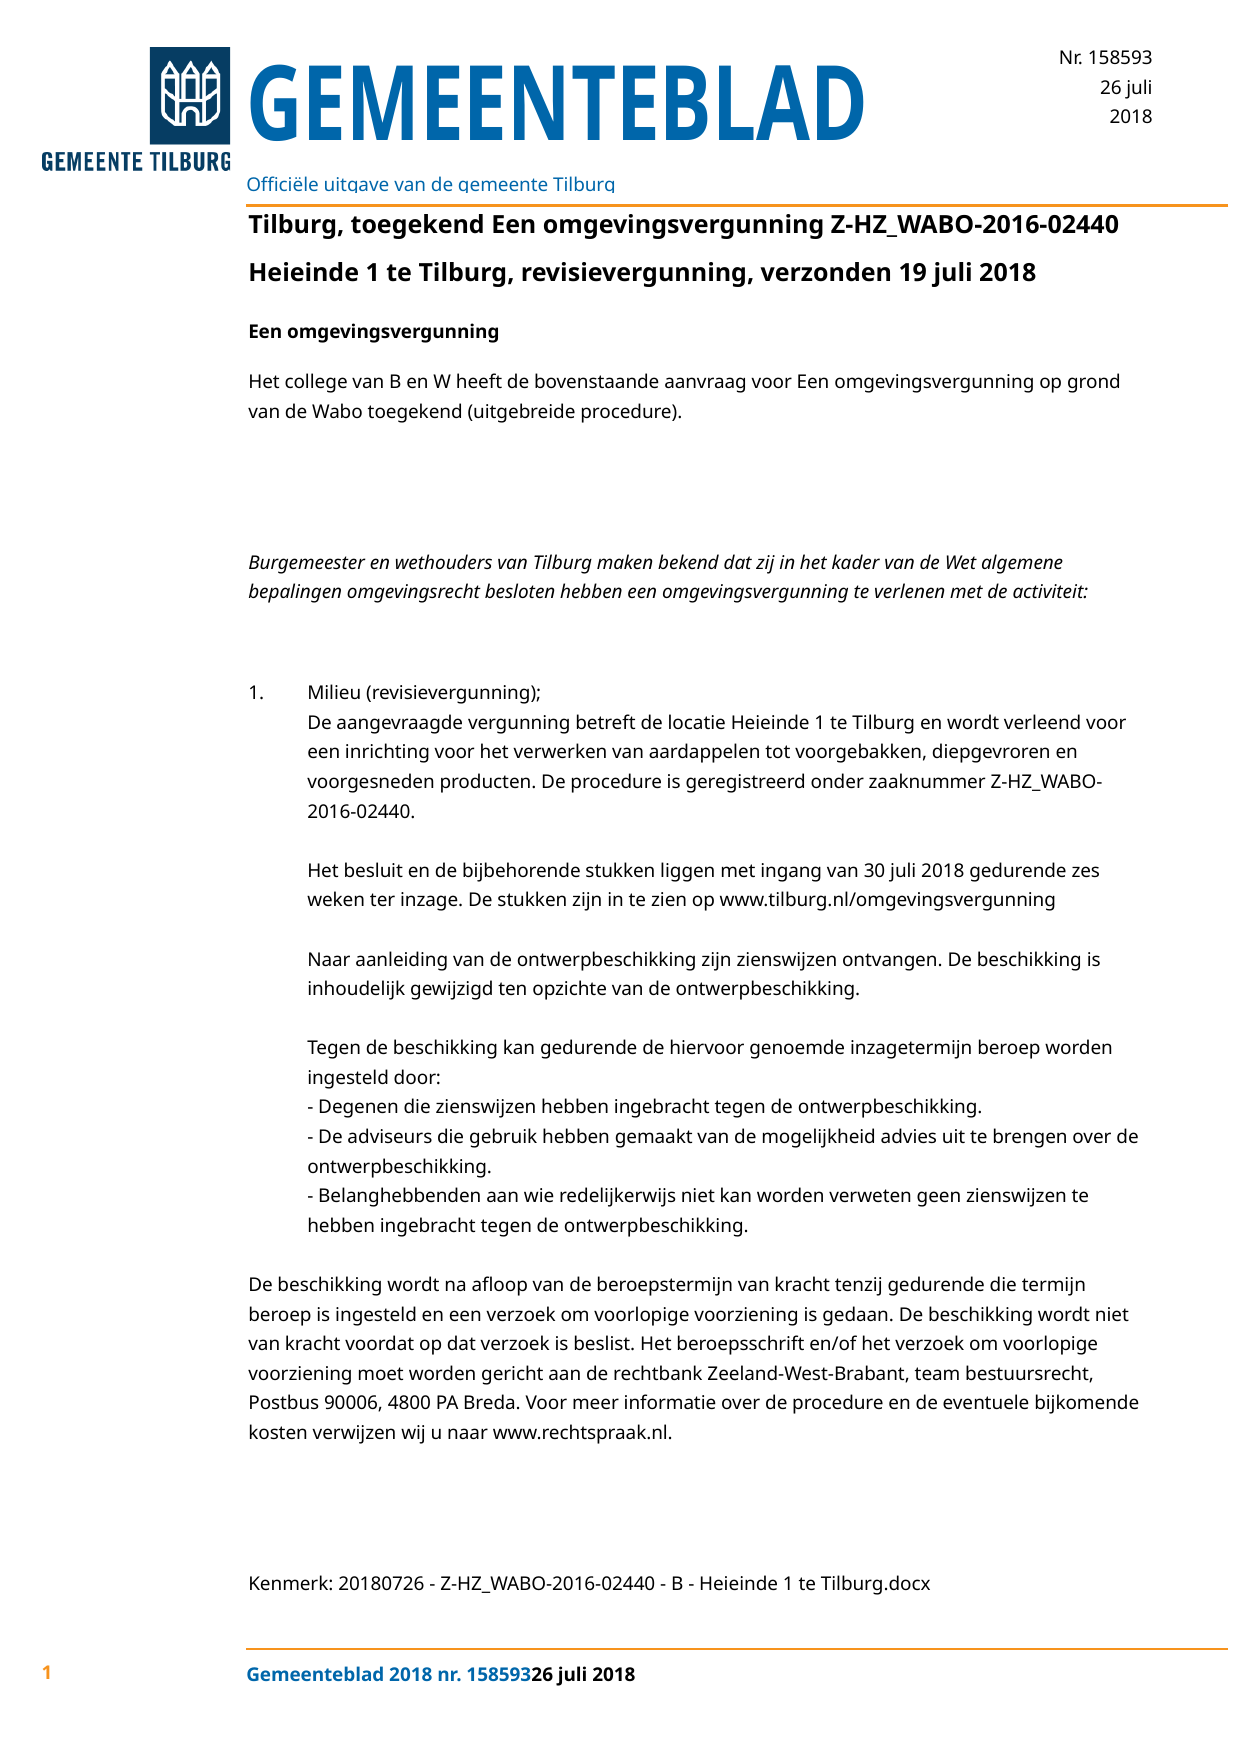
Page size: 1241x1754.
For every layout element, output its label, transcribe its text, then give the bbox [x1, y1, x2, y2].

list De aangevraagde vergunning betreft de locatie Heieinde 1 te Tilburg en wordt verleend voor een inrichting voor het verwerken van aardappelen tot voorgebakken, diepgevroren en voorgesneden producten. De procedure is geregistreerd onder zaaknummer Z-HZ_WABO-2016-02440. [248, 709, 1152, 824]
text Burgemeester en wethouders van Tilburg maken bekend dat zij in het kader van de Wet algemene bepalingen omgevingsrecht besloten hebben een omgevingsvergunning te verlenen met de activiteit: [248, 549, 1152, 604]
list Naar aanleiding van de ontwerpbeschikking zijn zienswijzen ontvangen. De beschikking is inhoudelijk gewijzigd ten opzichte van de ontwerpbeschikking. [248, 946, 1152, 1001]
list - Belanghebbenden aan wie redelijkerwijs niet kan worden verweten geen zienswijzen te hebben ingebracht tegen de ontwerpbeschikking. [248, 1182, 1152, 1238]
picture [41, 47, 231, 172]
list Het besluit en de bijbehorende stukken liggen met ingang van 30 juli 2018 gedurende zes weken ter inzage. De stukken zijn in te zien op www.tilburg.nl/omgevingsvergunning [248, 857, 1152, 912]
text Kenmerk: 20180726 - Z-HZ_WABO-2016-02440 - B - Heieinde 1 te Tilburg.docx [248, 1570, 1152, 1596]
list Milieu (revisievergunning); [248, 679, 1152, 705]
text Een omgevingsvergunning [248, 318, 1152, 344]
text De beschikking wordt na afloop van de beroepstermijn van kracht tenzij gedurende die termijn beroep is ingesteld en een verzoek om voorlopige voorziening is gedaan. De beschikking wordt niet van kracht voordat op dat verzoek is beslist. Het beroepsschrift en/of het verzoek om voorlopige voorziening moet worden gericht aan de rechtbank Zeeland-West-Brabant, team bestuursrecht, Postbus 90006, 4800 PA Breda. Voor meer informatie over de procedure en de eventuele bijkomende kosten verwijzen wij u naar www.rechtspraak.nl. [248, 1271, 1152, 1445]
text Het college van B en W heeft de bovenstaande aanvraag voor Een omgevingsvergunning op grond van de Wabo toegekend (uitgebreide procedure). [248, 368, 1152, 424]
text Tilburg, toegekend Een omgevingsvergunning Z-HZ_WABO-2016-02440 Heieinde 1 te Tilburg, revisievergunning, verzonden 19 juli 2018 [248, 207, 1152, 288]
list - De adviseurs die gebruik hebben gemaakt van de mogelijkheid advies uit te brengen over de ontwerpbeschikking. [248, 1123, 1152, 1179]
list Tegen de beschikking kan gedurende de hiervoor genoemde inzagetermijn beroep worden ingesteld door: [248, 1034, 1152, 1090]
list - Degenen die zienswijzen hebben ingebracht tegen de ontwerpbeschikking. [248, 1094, 1152, 1119]
